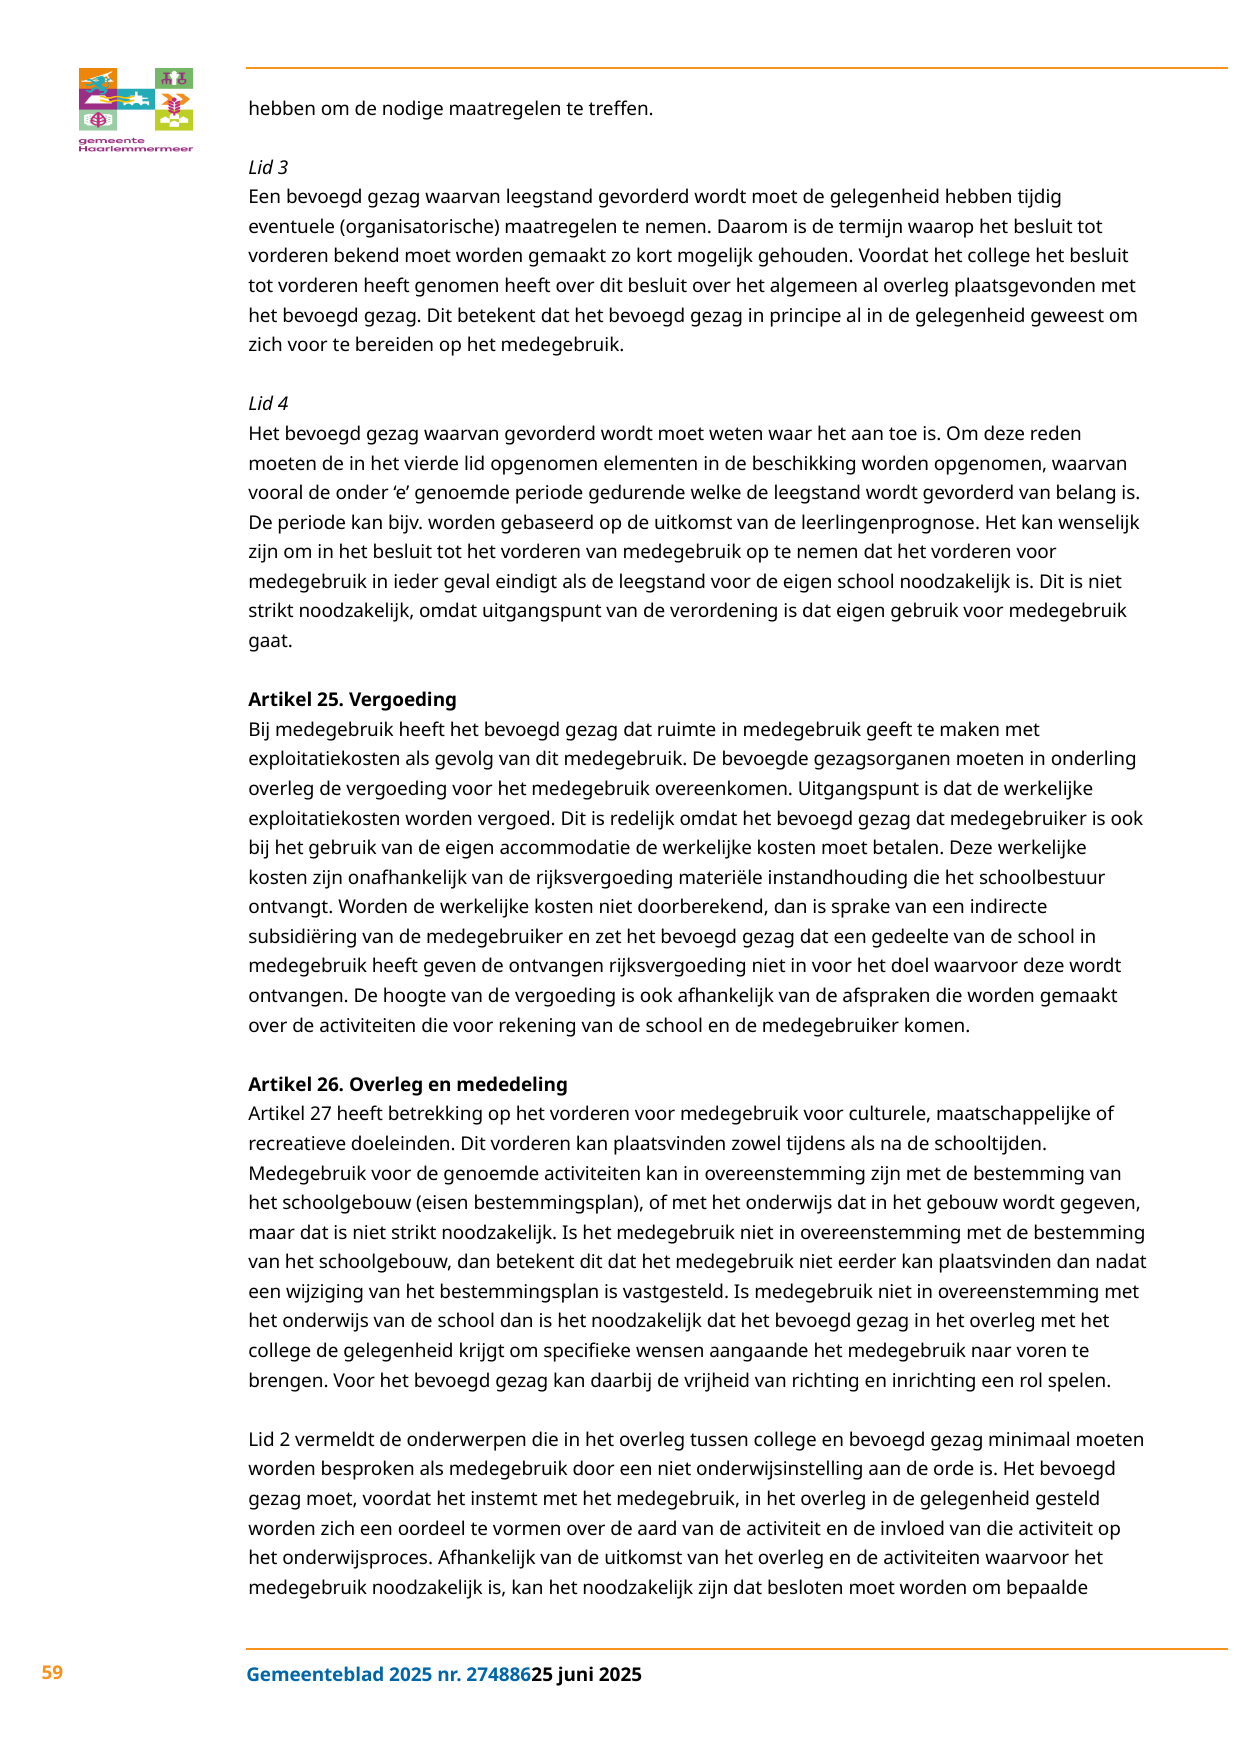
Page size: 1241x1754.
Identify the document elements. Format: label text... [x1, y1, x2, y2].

text hebben om de nodige maatregelen te treffen. [248, 95, 1152, 121]
text Artikel 26. Overleg en mededeling [248, 1071, 1152, 1097]
text Artikel 25. Vergoeding [248, 686, 1152, 712]
text Lid 3 [248, 154, 1152, 180]
picture [41, 47, 231, 172]
text Een bevoegd gezag waarvan leegstand gevorderd wordt moet de gelegenheid hebben tijdig eventuele (organisatorische) maatregelen te nemen. Daarom is de termijn waarop het besluit tot vorderen bekend moet worden gemaakt zo kort mogelijk gehouden. Voordat het college het besluit tot vorderen heeft genomen heeft over dit besluit over het algemeen al overleg plaatsgevonden met het bevoegd gezag. Dit betekent dat het bevoegd gezag in principe al in de gelegenheid geweest om zich voor te bereiden op het medegebruik. [248, 183, 1152, 357]
text Lid 2 vermeldt de onderwerpen die in het overleg tussen college en bevoegd gezag minimaal moeten worden besproken als medegebruik door een niet onderwijsinstelling aan de orde is. Het bevoegd gezag moet, voordat het instemt met het medegebruik, in het overleg in de gelegenheid gesteld worden zich een oordeel te vormen over de aard van de activiteit en de invloed van die activiteit op het onderwijsproces. Afhankelijk van de uitkomst van het overleg en de activiteiten waarvoor het medegebruik noodzakelijk is, kan het noodzakelijk zijn dat besloten moet worden om bepaalde [248, 1426, 1152, 1600]
text Artikel 27 heeft betrekking op het vorderen voor medegebruik voor culturele, maatschappelijke of recreatieve doeleinden. Dit vorderen kan plaatsvinden zowel tijdens als na de schooltijden. Medegebruik voor de genoemde activiteiten kan in overeenstemming zijn met de bestemming van het schoolgebouw (eisen bestemmingsplan), of met het onderwijs dat in het gebouw wordt gegeven, maar dat is niet strikt noodzakelijk. Is het medegebruik niet in overeenstemming met de bestemming van het schoolgebouw, dan betekent dit dat het medegebruik niet eerder kan plaatsvinden dan nadat een wijziging van het bestemmingsplan is vastgesteld. Is medegebruik niet in overeenstemming met het onderwijs van de school dan is het noodzakelijk dat het bevoegd gezag in het overleg met het college de gelegenheid krijgt om specifieke wensen aangaande het medegebruik naar voren te brengen. Voor het bevoegd gezag kan daarbij de vrijheid van richting en inrichting een rol spelen. [248, 1101, 1152, 1393]
text Bij medegebruik heeft het bevoegd gezag dat ruimte in medegebruik geeft te maken met exploitatiekosten als gevolg van dit medegebruik. De bevoegde gezagsorganen moeten in onderling overleg de vergoeding voor het medegebruik overeenkomen. Uitgangspunt is dat de werkelijke exploitatiekosten worden vergoed. Dit is redelijk omdat het bevoegd gezag dat medegebruiker is ook bij het gebruik van de eigen accommodatie de werkelijke kosten moet betalen. Deze werkelijke kosten zijn onafhankelijk van de rijksvergoeding materiële instandhouding die het schoolbestuur ontvangt. Worden de werkelijke kosten niet doorberekend, dan is sprake van een indirecte subsidiëring van de medegebruiker en zet het bevoegd gezag dat een gedeelte van de school in medegebruik heeft geven de ontvangen rijksvergoeding niet in voor het doel waarvoor deze wordt ontvangen. De hoogte van de vergoeding is ook afhankelijk van de afspraken die worden gemaakt over de activiteiten die voor rekening van de school en de medegebruiker komen. [248, 716, 1152, 1038]
text Lid 4 [248, 391, 1152, 416]
text Het bevoegd gezag waarvan gevorderd wordt moet weten waar het aan toe is. Om deze reden moeten de in het vierde lid opgenomen elementen in de beschikking worden opgenomen, waarvan vooral de onder ‘e’ genoemde periode gedurende welke de leegstand wordt gevorderd van belang is. De periode kan bijv. worden gebaseerd op de uitkomst van de leerlingenprognose. Het kan wenselijk zijn om in het besluit tot het vorderen van medegebruik op te nemen dat het vorderen voor medegebruik in ieder geval eindigt als de leegstand voor de eigen school noodzakelijk is. Dit is niet strikt noodzakelijk, omdat uitgangspunt van de verordening is dat eigen gebruik voor medegebruik gaat. [248, 420, 1152, 653]
